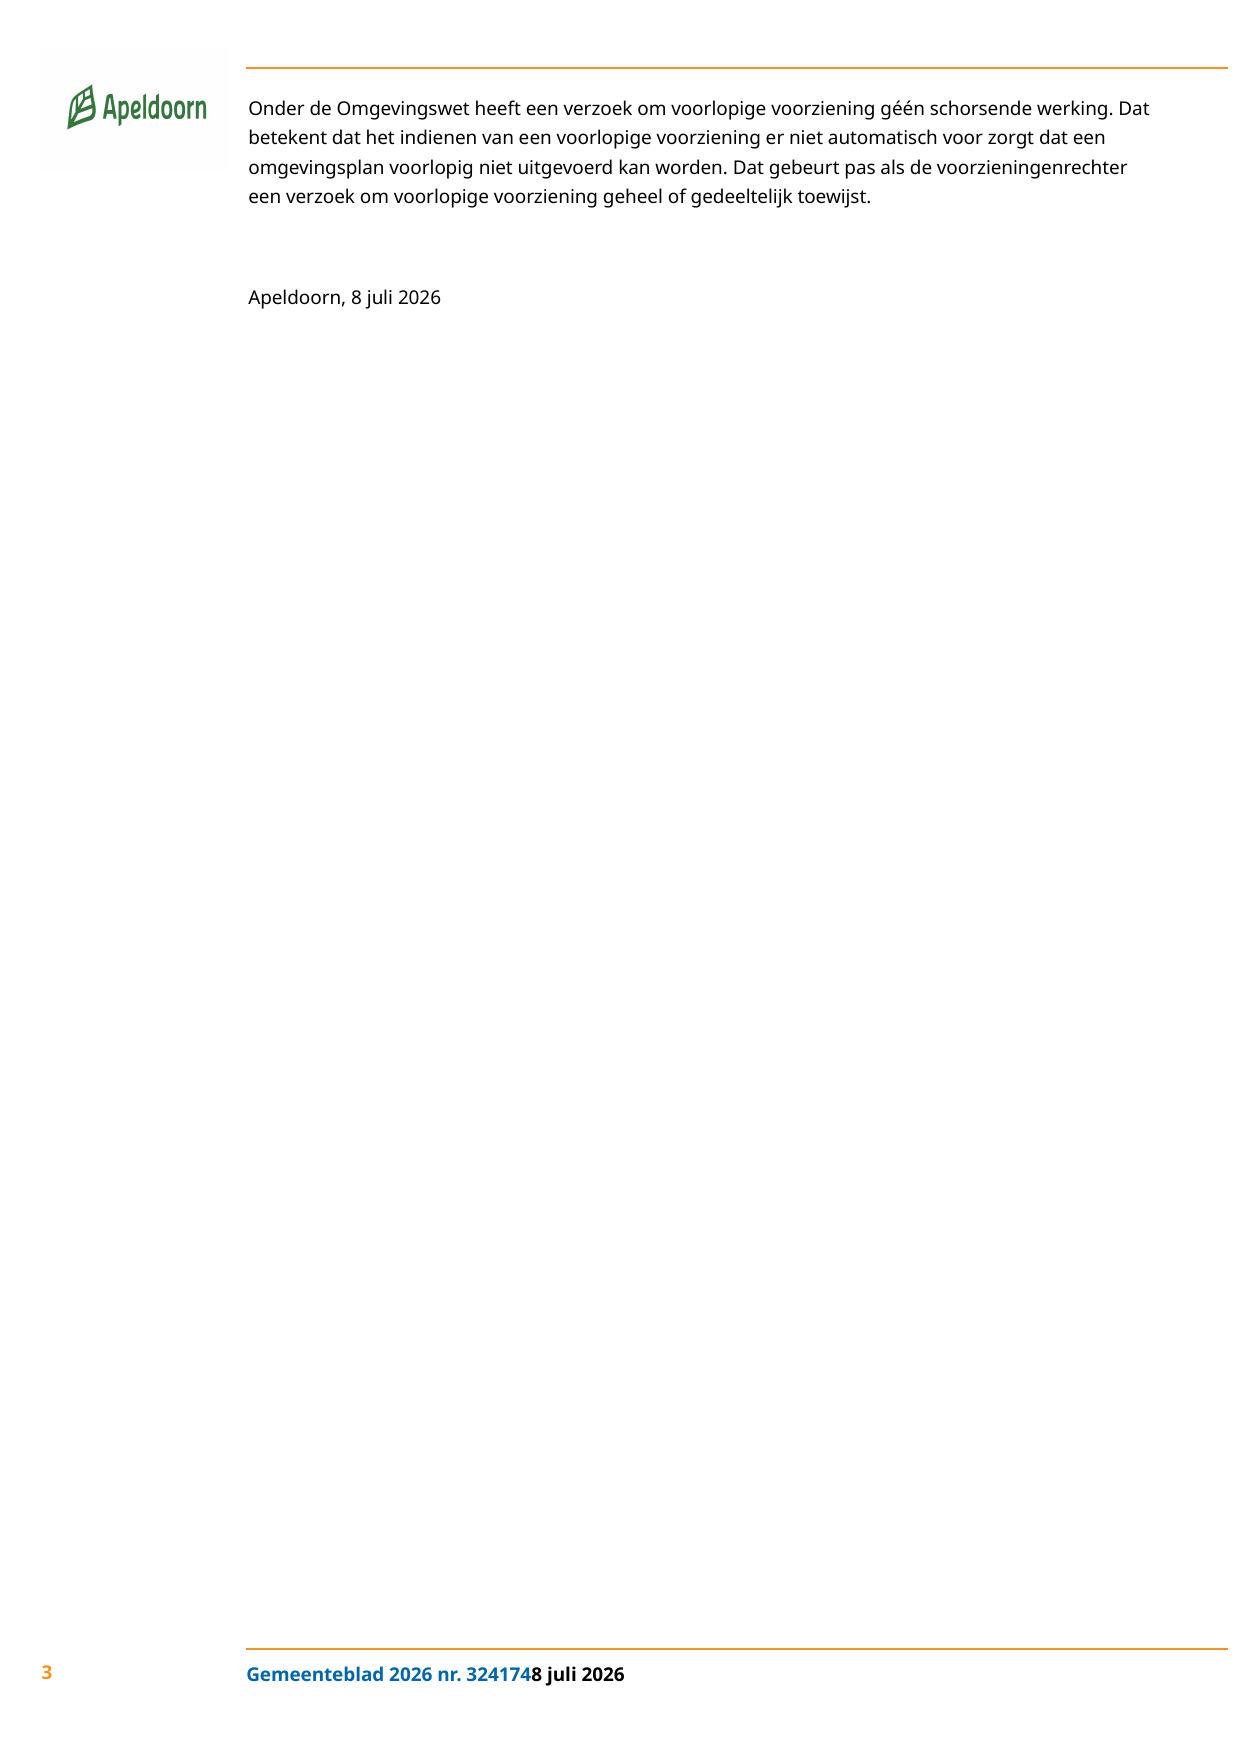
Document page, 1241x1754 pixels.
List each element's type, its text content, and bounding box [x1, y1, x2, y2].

text Onder de Omgevingswet heeft een verzoek om voorlopige voorziening géén schorsende werking. Dat betekent dat het indienen van een voorlopige voorziening er niet automatisch voor zorgt dat een omgevingsplan voorlopig niet uitgevoerd kan worden. Dat gebeurt pas als de voorzieningenrechter een verzoek om voorlopige voorziening geheel of gedeeltelijk toewijst. [248, 95, 1152, 209]
picture [41, 47, 231, 172]
text Apeldoorn, 8 juli 2026 [248, 284, 1152, 310]
